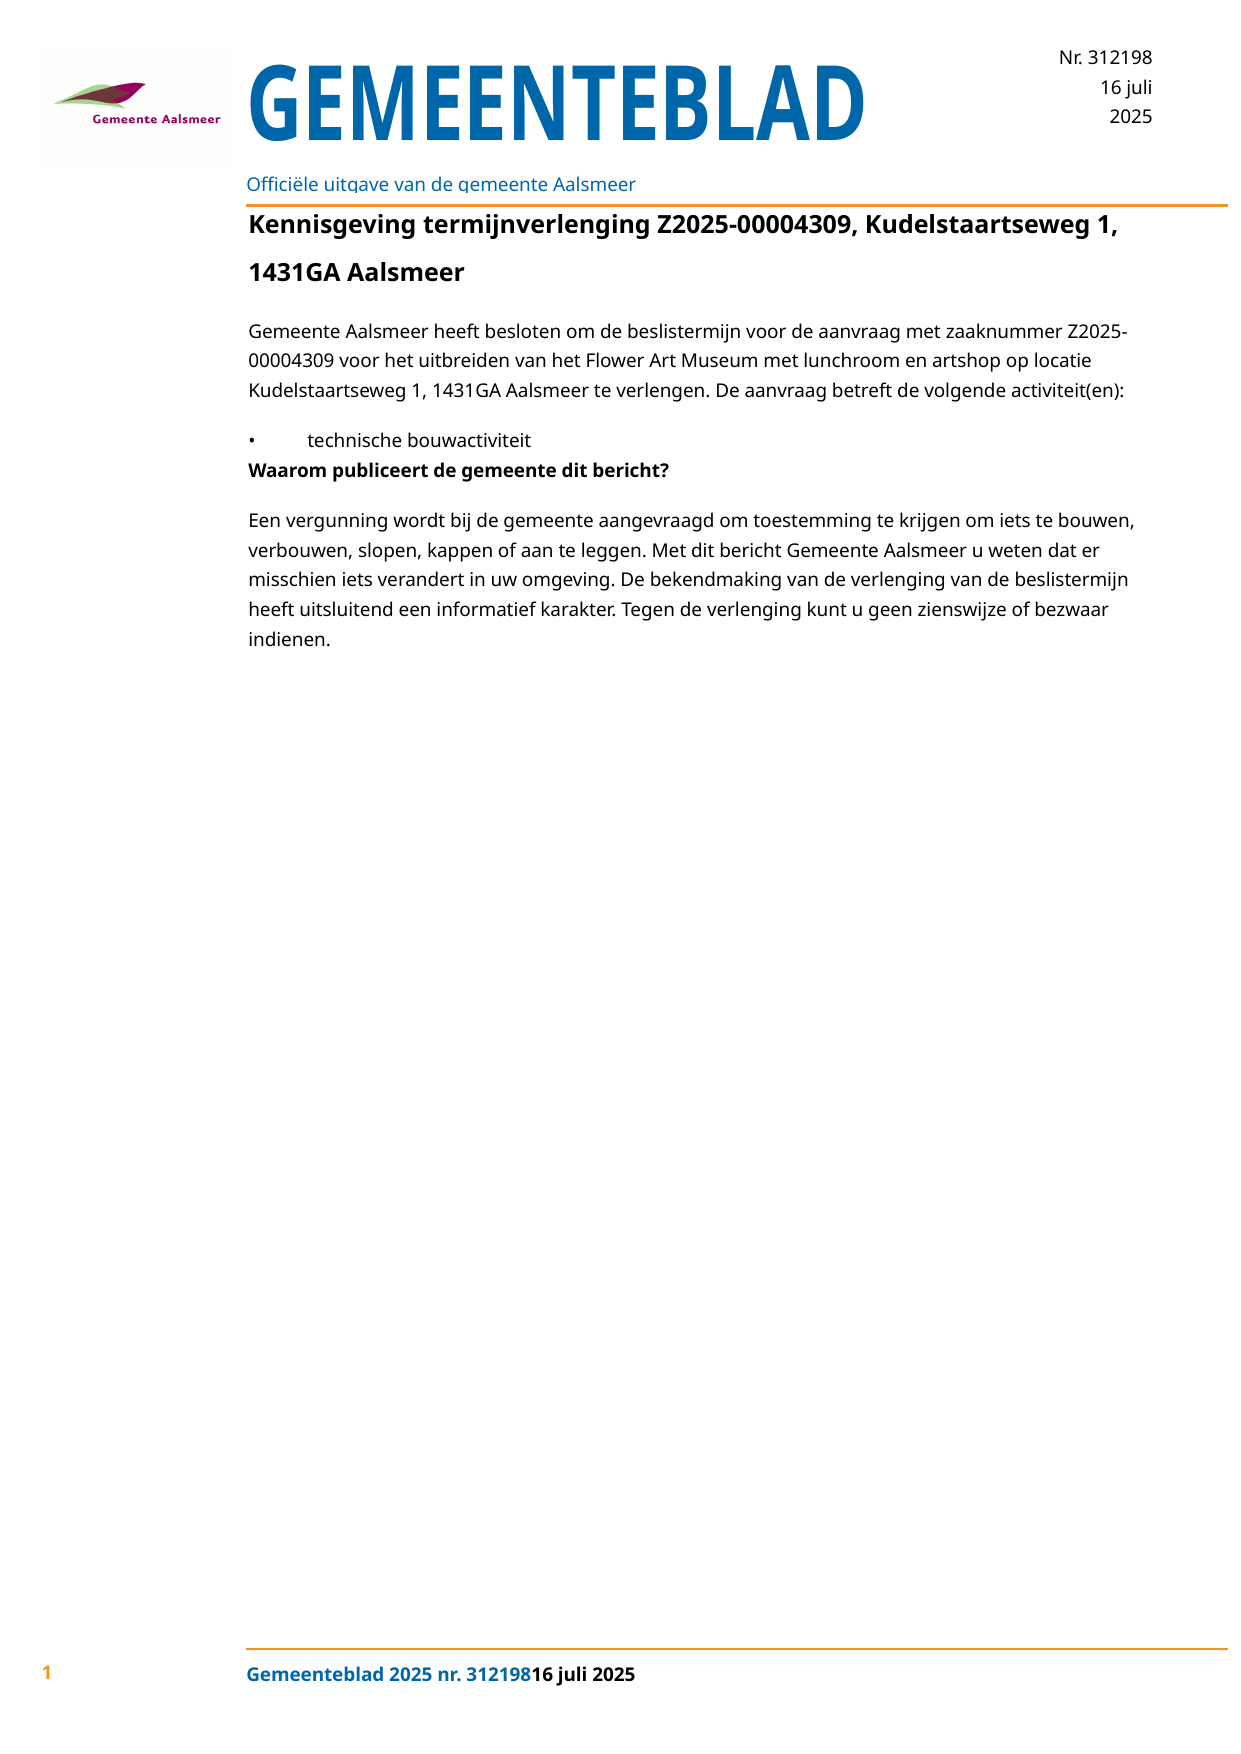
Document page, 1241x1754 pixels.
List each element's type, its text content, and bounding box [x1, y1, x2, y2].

text Waarom publiceert de gemeente dit bericht? [248, 457, 1152, 483]
text Kennisgeving termijnverlenging Z2025-00004309, Kudelstaartseweg 1, 1431GA Aalsmeer [248, 207, 1152, 288]
text Een vergunning wordt bij de gemeente aangevraagd om toestemming te krijgen om iets te bouwen, verbouwen, slopen, kappen of aan te leggen. Met dit bericht Gemeente Aalsmeer u weten dat er misschien iets verandert in uw omgeving. De bekendmaking van de verlenging van de beslistermijn heeft uitsluitend een informatief karakter. Tegen de verlenging kunt u geen zienswijze of bezwaar indienen. [248, 507, 1152, 652]
picture [41, 47, 231, 172]
text Gemeente Aalsmeer heeft besloten om de beslistermijn voor de aanvraag met zaaknummer Z2025-00004309 voor het uitbreiden van het Flower Art Museum met lunchroom en artshop op locatie Kudelstaartseweg 1, 1431GA Aalsmeer te verlengen. De aanvraag betreft de volgende activiteit(en): [248, 318, 1152, 403]
list technische bouwactiviteit [248, 427, 1152, 453]
